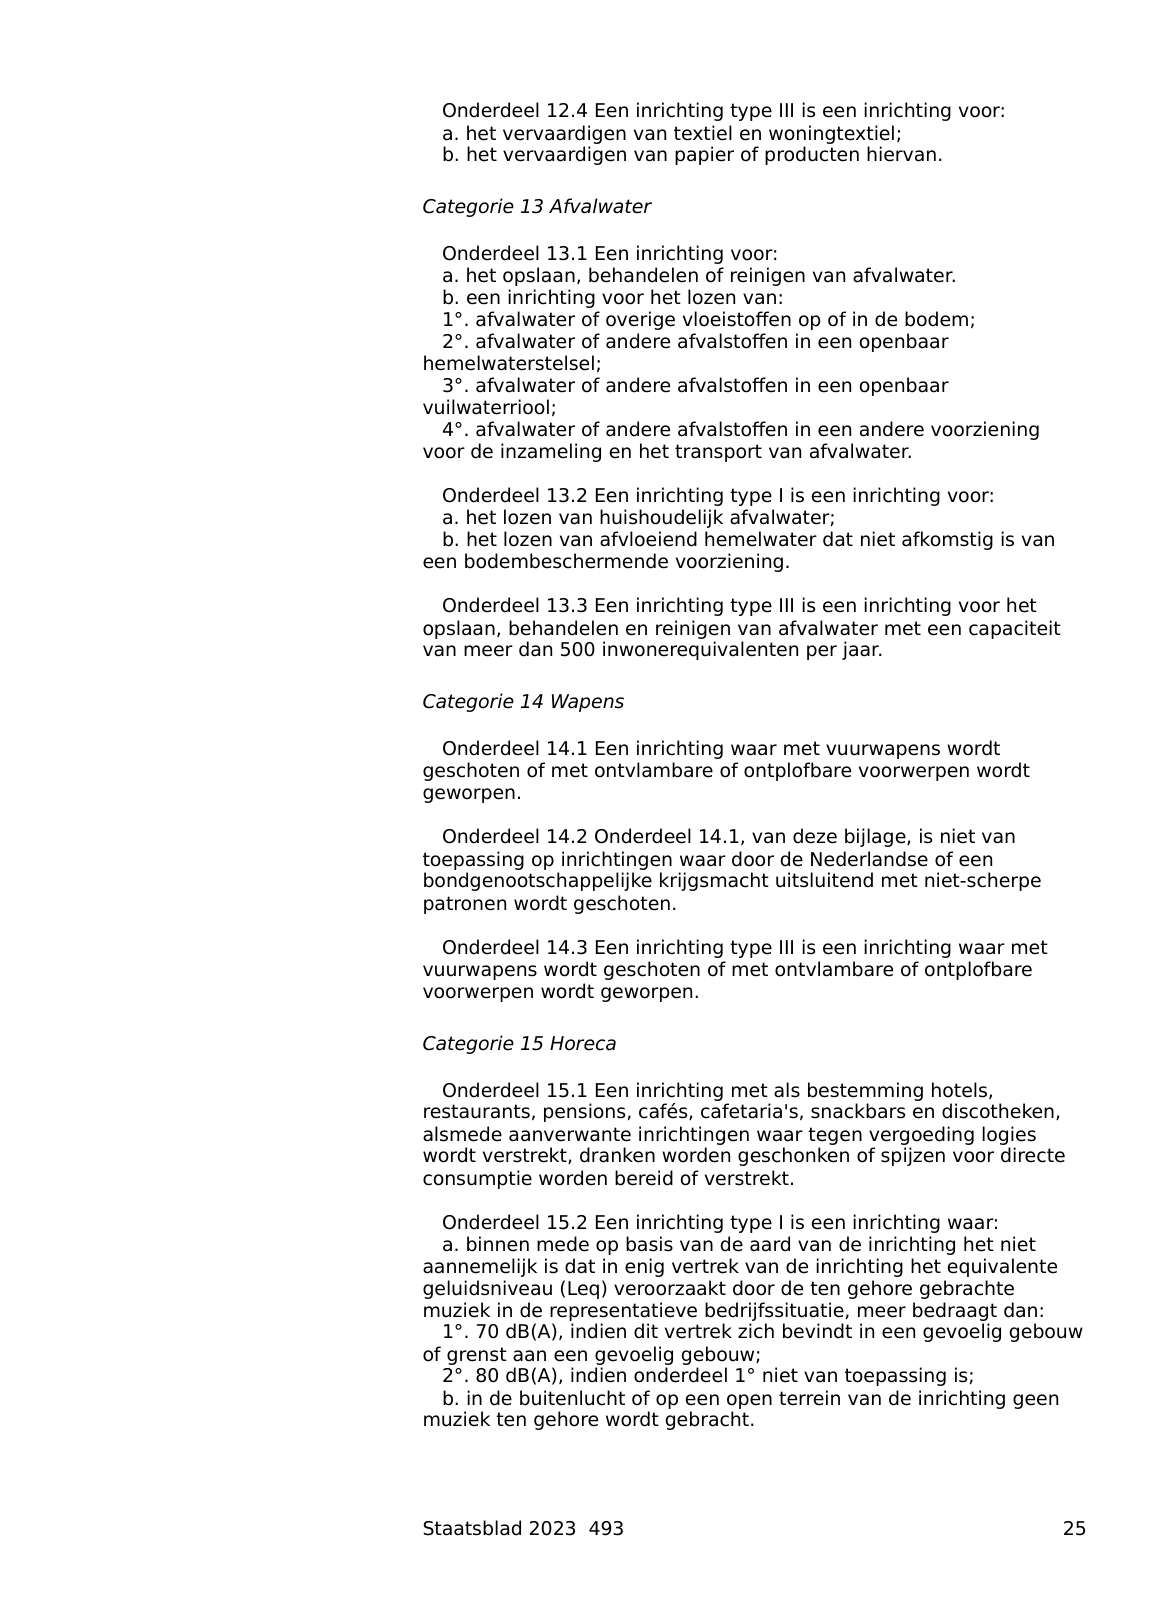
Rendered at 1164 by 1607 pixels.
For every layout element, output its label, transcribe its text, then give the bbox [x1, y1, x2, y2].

text Onderdeel 15.2 Een inrichting type I is een inrichting waar: [422, 1212, 1087, 1233]
text b. het vervaardigen van papier of producten hiervan. [422, 144, 1087, 166]
text Onderdeel 14.3 Een inrichting type III is een inrichting waar met vuurwapens wordt geschoten of met ontvlambare of ontplofbare voorwerpen wordt geworpen. [422, 937, 1087, 1002]
text a. binnen mede op basis van de aard van de inrichting het niet aannemelijk is dat in enig vertrek van de inrichting het equivalente geluidsniveau (Leq) veroorzaakt door de ten gehore gebrachte muziek in de representatieve bedrijfssituatie, meer bedraagt dan: [422, 1233, 1087, 1321]
text 2°. afvalwater of andere afvalstoffen in een openbaar hemelwaterstelsel; [422, 331, 1087, 375]
text b. het lozen van afvloeiend hemelwater dat niet afkomstig is van een bodembeschermende voorziening. [422, 529, 1087, 573]
text a. het vervaardigen van textiel en woningtextiel; [422, 122, 1087, 144]
text b. een inrichting voor het lozen van: [422, 287, 1087, 309]
subtitle Categorie 15 Horeca [422, 1032, 1087, 1054]
text 2°. 80 dB(A), indien onderdeel 1° niet van toepassing is; [422, 1365, 1087, 1387]
subtitle Categorie 13 Afvalwater [422, 196, 1087, 218]
text 1°. 70 dB(A), indien dit vertrek zich bevindt in een gevoelig gebouw of grenst aan een gevoelig gebouw; [422, 1321, 1087, 1365]
text Onderdeel 13.3 Een inrichting type III is een inrichting voor het opslaan, behandelen en reinigen van afvalwater met een capaciteit van meer dan 500 inwonerequivalenten per jaar. [422, 595, 1087, 661]
text 4°. afvalwater of andere afvalstoffen in een andere voorziening voor de inzameling en het transport van afvalwater. [422, 419, 1087, 463]
text Onderdeel 14.2 Onderdeel 14.1, van deze bijlage, is niet van toepassing op inrichtingen waar door de Nederlandse of een bondgenootschappelijke krijgsmacht uitsluitend met niet-scherpe patronen wordt geschoten. [422, 826, 1087, 914]
text 1°. afvalwater of overige vloeistoffen op of in de bodem; [422, 309, 1087, 331]
text 3°. afvalwater of andere afvalstoffen in een openbaar vuilwaterriool; [422, 375, 1087, 419]
text Onderdeel 13.2 Een inrichting type I is een inrichting voor: [422, 485, 1087, 507]
subtitle Categorie 14 Wapens [422, 691, 1087, 713]
text b. in de buitenlucht of op een open terrein van de inrichting geen muziek ten gehore wordt gebracht. [422, 1387, 1087, 1431]
text Onderdeel 12.4 Een inrichting type III is een inrichting voor: [422, 100, 1087, 122]
text Onderdeel 15.1 Een inrichting met als bestemming hotels, restaurants, pensions, cafés, cafetaria's, snackbars en discotheken, alsmede aanverwante inrichtingen waar tegen vergoeding logies wordt verstrekt, dranken worden geschonken of spijzen voor directe consumptie worden bereid of verstrekt. [422, 1079, 1087, 1189]
text Onderdeel 14.1 Een inrichting waar met vuurwapens wordt geschoten of met ontvlambare of ontplofbare voorwerpen wordt geworpen. [422, 738, 1087, 804]
text Onderdeel 13.1 Een inrichting voor: [422, 243, 1087, 265]
text a. het opslaan, behandelen of reinigen van afvalwater. [422, 265, 1087, 287]
text a. het lozen van huishoudelijk afvalwater; [422, 507, 1087, 529]
